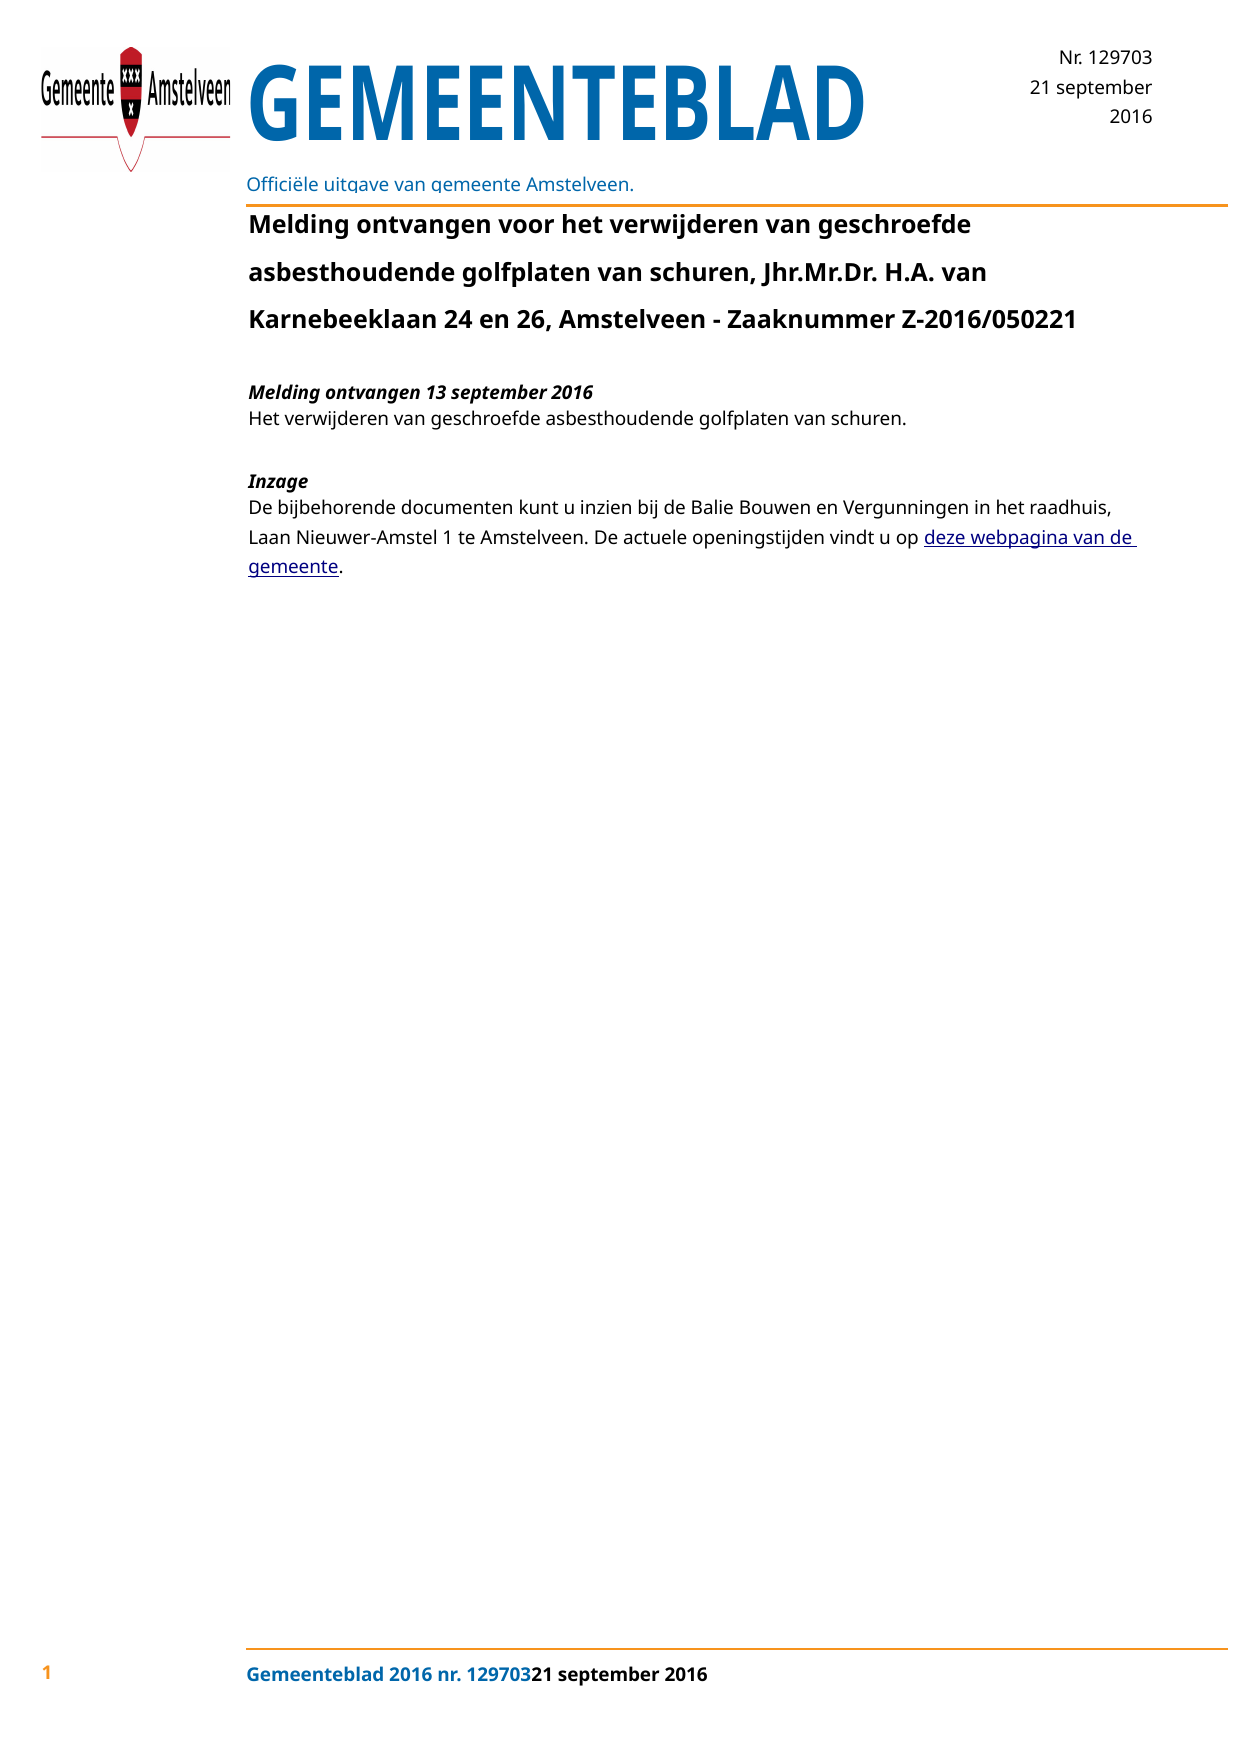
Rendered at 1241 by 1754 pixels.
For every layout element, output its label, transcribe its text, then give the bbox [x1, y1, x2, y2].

text De bijbehorende documenten kunt u inzien bij de Balie Bouwen en Vergunningen in het raadhuis, Laan Nieuwer-Amstel 1 te Amstelveen. De actuele openingstijden vindt u op deze webpagina van de gemeente. [248, 494, 1152, 579]
text Het verwijderen van geschroefde asbesthoudende golfplaten van schuren. [248, 405, 1152, 431]
picture [41, 47, 231, 172]
text Inzage [248, 469, 1152, 494]
text Melding ontvangen 13 september 2016 [248, 379, 1152, 405]
text Melding ontvangen voor het verwijderen van geschroefde asbesthoudende golfplaten van schuren, Jhr.Mr.Dr. H.A. van Karnebeeklaan 24 en 26, Amstelveen - Zaaknummer Z-2016/050221 [248, 207, 1152, 336]
